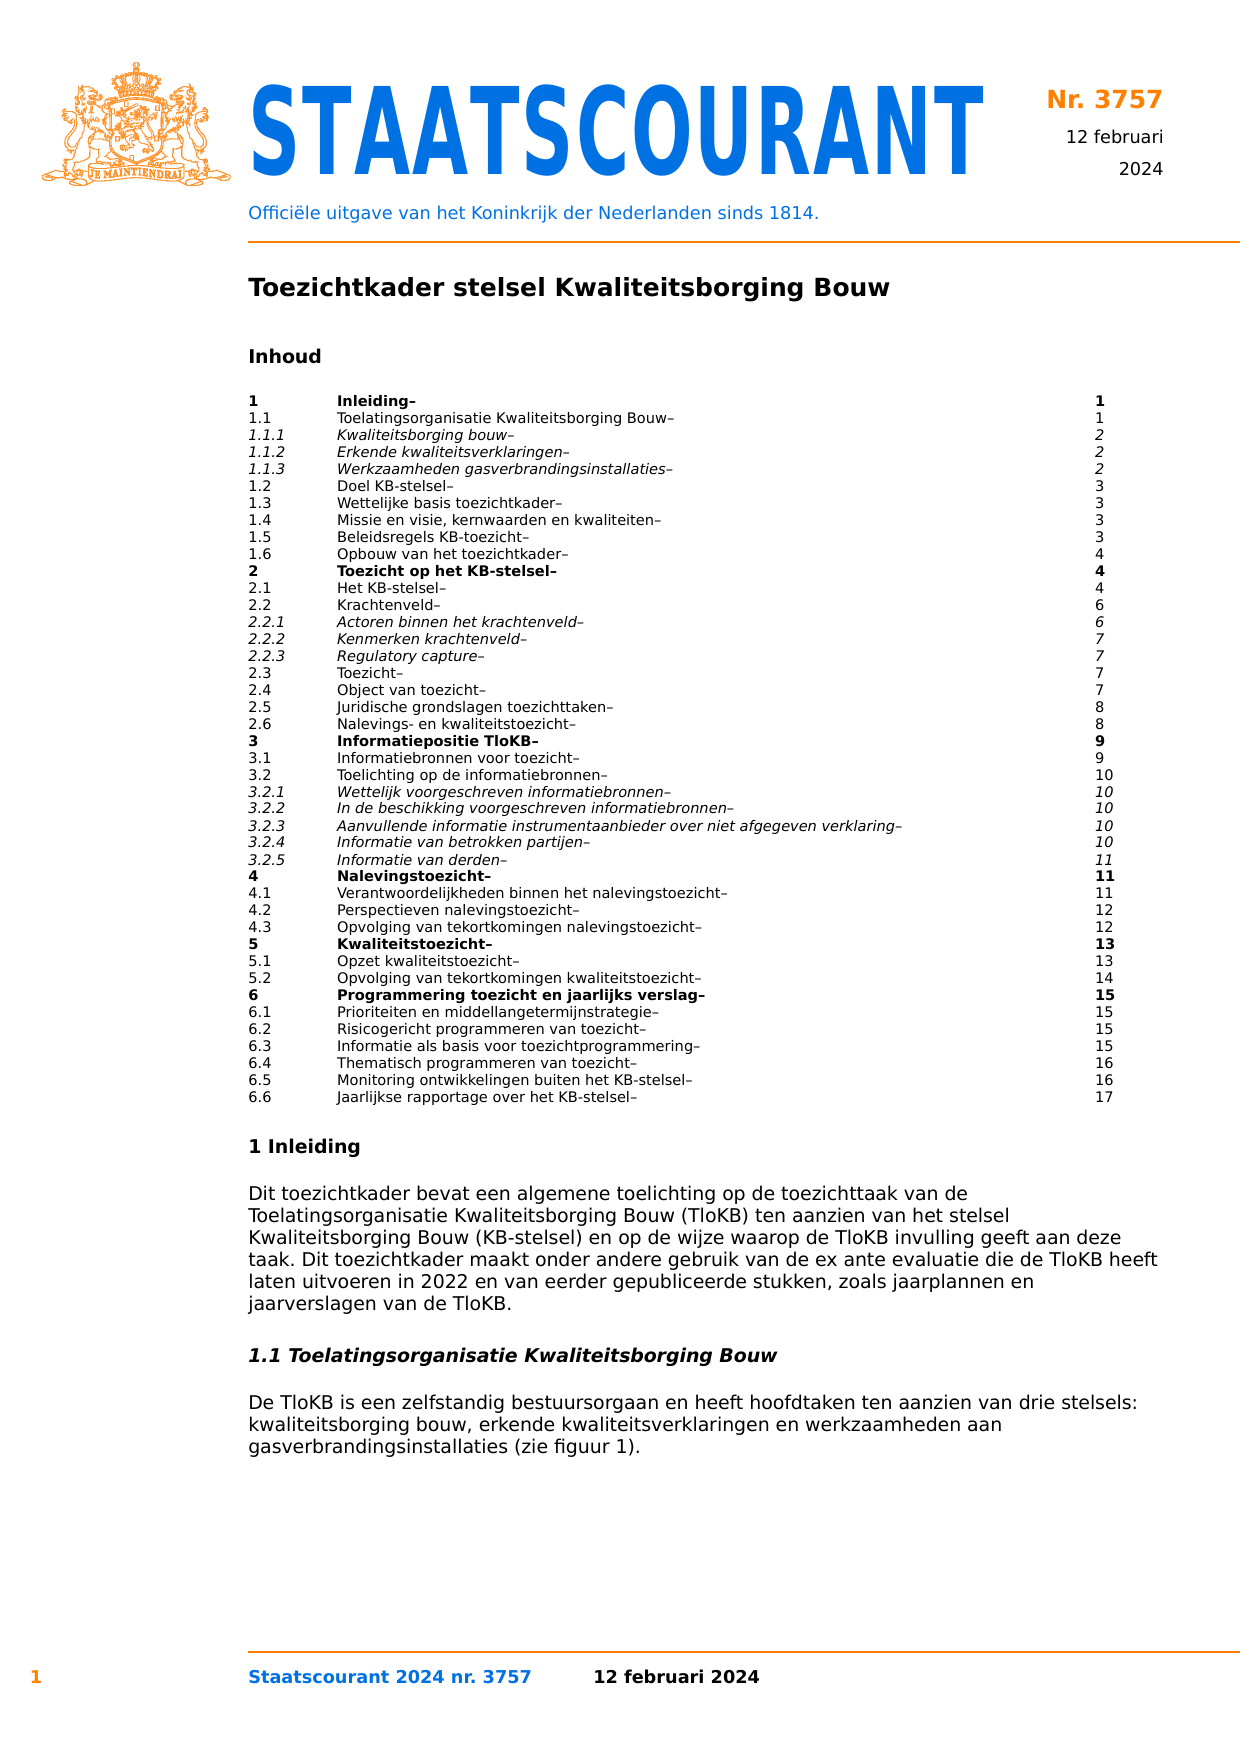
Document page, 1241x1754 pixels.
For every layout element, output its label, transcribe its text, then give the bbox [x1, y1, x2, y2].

table_cell 4.1 [248, 885, 331, 902]
table_header 1 [1089, 393, 1163, 410]
table_cell 10 [1089, 800, 1163, 817]
table_cell Wettelijk voorgeschreven informatiebronnen– [331, 784, 1089, 800]
table_cell Nalevings- en kwaliteitstoezicht– [331, 716, 1089, 732]
table_cell 3.2.4 [248, 834, 331, 851]
table_cell Doel KB-stelsel– [331, 478, 1089, 495]
table_cell 1 [1089, 410, 1163, 427]
table_cell Kenmerken krachtenveld– [331, 631, 1089, 648]
table_cell Thematisch programmeren van toezicht– [331, 1055, 1089, 1072]
table_cell Monitoring ontwikkelingen buiten het KB-stelsel– [331, 1072, 1089, 1089]
table_cell 6.2 [248, 1021, 331, 1038]
table_cell Opbouw van het toezichtkader– [331, 546, 1089, 563]
table_cell 9 [1089, 733, 1163, 749]
table_cell 6 [248, 987, 331, 1004]
table_cell Juridische grondslagen toezichttaken– [331, 699, 1089, 716]
table_cell 2024 [998, 153, 1240, 203]
table_cell 2 [1089, 444, 1163, 461]
table_cell 7 [1089, 631, 1163, 648]
table_cell 3.2 [248, 766, 331, 783]
table_cell 2.1 [248, 580, 331, 597]
table_cell 6.4 [248, 1055, 331, 1072]
table_cell Wettelijke basis toezichtkader– [331, 495, 1089, 512]
table_cell Informatie van derden– [331, 851, 1089, 868]
table_cell 3.1 [248, 750, 331, 766]
subtitle 1 Inleiding [248, 1136, 1163, 1158]
table_cell Kwaliteitstoezicht– [331, 936, 1089, 953]
table_cell 13 [1089, 936, 1163, 953]
table_cell Toelichting op de informatiebronnen– [331, 766, 1089, 783]
table_cell Jaarlijkse rapportage over het KB-stelsel– [331, 1089, 1089, 1106]
text Dit toezichtkader bevat een algemene toelichting op de toezichttaak van de Toelatingsorganisatie Kwaliteitsborging Bouw (TloKB) ten aanzien van het stelsel Kwaliteitsborging Bouw (KB-stelsel) en op de wijze waarop de TloKB invulling geeft aan deze taak. Dit toezichtkader maakt onder andere gebruik van de ex ante evaluatie die de TloKB heeft laten uitvoeren in 2022 en van eerder gepubliceerde stukken, zoals jaarplannen en jaarverslagen van de TloKB. [248, 1183, 1163, 1315]
table_cell 2.2.2 [248, 631, 331, 648]
table_cell Opvolging van tekortkomingen kwaliteitstoezicht– [331, 970, 1089, 987]
picture [41, 62, 231, 186]
table_cell Perspectieven nalevingstoezicht– [331, 902, 1089, 919]
table_cell 16 [1089, 1072, 1163, 1089]
table_cell 10 [1089, 818, 1163, 834]
table_cell 3.2.5 [248, 851, 331, 868]
table_cell Het KB-stelsel– [331, 580, 1089, 597]
table_cell 15 [1089, 1038, 1163, 1055]
table_cell 3 [1089, 529, 1163, 546]
table_cell 2.3 [248, 665, 331, 682]
table_cell 2.2.3 [248, 648, 331, 664]
table_cell Verantwoordelijkheden binnen het nalevingstoezicht– [331, 885, 1089, 902]
table_cell 3.2.3 [248, 818, 331, 834]
table_cell 10 [1089, 784, 1163, 800]
table_cell 2.2.1 [248, 614, 331, 631]
table_cell Krachtenveld– [331, 597, 1089, 614]
table_cell 7 [1089, 682, 1163, 698]
table_cell 1.1.1 [248, 427, 331, 444]
table_cell Informatie van betrokken partijen– [331, 834, 1089, 851]
table_cell 1.2 [248, 478, 331, 495]
table_cell Toezicht op het KB-stelsel– [331, 563, 1089, 580]
table_cell 5.1 [248, 953, 331, 970]
subtitle 1.1 Toelatingsorganisatie Kwaliteitsborging Bouw [248, 1345, 1163, 1367]
text De TloKB is een zelfstandig bestuursorgaan en heeft hoofdtaken ten aanzien van drie stelsels: kwaliteitsborging bouw, erkende kwaliteitsverklaringen en werkzaamheden aan gasverbrandingsinstallaties (zie figuur 1). [248, 1392, 1163, 1458]
table_cell 8 [1089, 716, 1163, 732]
table_cell 2.5 [248, 699, 331, 716]
table_cell Missie en visie, kernwaarden en kwaliteiten– [331, 512, 1089, 529]
table_cell Toelatingsorganisatie Kwaliteitsborging Bouw– [331, 410, 1089, 427]
table_cell 8 [1089, 699, 1163, 716]
table_cell Risicogericht programmeren van toezicht– [331, 1021, 1089, 1038]
table_cell 5 [248, 936, 331, 953]
table_cell 1.5 [248, 529, 331, 546]
table_cell 3.2.2 [248, 800, 331, 817]
table_cell 6.1 [248, 1004, 331, 1021]
table_cell 1.1 [248, 410, 331, 427]
table_cell 7 [1089, 648, 1163, 664]
table_cell Officiële uitgave van het Koninkrijk der Nederlanden sinds 1814. [248, 203, 1240, 241]
table_cell 1.4 [248, 512, 331, 529]
table_cell 6 [1089, 614, 1163, 631]
table_cell 3 [1089, 478, 1163, 495]
table_cell Toezicht– [331, 665, 1089, 682]
table_cell 11 [1089, 868, 1163, 885]
table_cell 1.1.2 [248, 444, 331, 461]
table_cell 3 [248, 733, 331, 749]
table_cell 3 [1089, 512, 1163, 529]
table_cell Werkzaamheden gasverbrandingsinstallaties– [331, 461, 1089, 478]
table_cell 15 [1089, 1021, 1163, 1038]
table_cell 6.6 [248, 1089, 331, 1106]
subtitle Toezichtkader stelsel Kwaliteitsborging Bouw [248, 273, 1163, 302]
table_cell 16 [1089, 1055, 1163, 1072]
table_cell Kwaliteitsborging bouw– [331, 427, 1089, 444]
table_cell 2 [248, 563, 331, 580]
table_cell 2.2 [248, 597, 331, 614]
table_cell 5.2 [248, 970, 331, 987]
table_cell 15 [1089, 987, 1163, 1004]
table_cell 4 [248, 868, 331, 885]
table_cell 4.2 [248, 902, 331, 919]
table_cell 10 [1089, 834, 1163, 851]
table_cell Aanvullende informatie instrumentaanbieder over niet afgegeven verklaring– [331, 818, 1089, 834]
table_cell Nalevingstoezicht– [331, 868, 1089, 885]
subtitle Inhoud [248, 346, 1163, 368]
table_header 1 [248, 393, 331, 410]
table_cell Prioriteiten en middellangetermijnstrategie– [331, 1004, 1089, 1021]
table_cell Actoren binnen het krachtenveld– [331, 614, 1089, 631]
table_header STAATSCOURANT [248, 62, 998, 203]
table_cell 9 [1089, 750, 1163, 766]
table_cell 13 [1089, 953, 1163, 970]
table_cell 12 [1089, 902, 1163, 919]
table_cell 7 [1089, 665, 1163, 682]
table_cell 3 [1089, 495, 1163, 512]
table_cell 11 [1089, 851, 1163, 868]
table_cell Informatie als basis voor toezichtprogrammering– [331, 1038, 1089, 1055]
table_header [25, 62, 248, 241]
table_cell 10 [1089, 766, 1163, 783]
table_cell In de beschikking voorgeschreven informatiebronnen– [331, 800, 1089, 817]
table_cell 3.2.1 [248, 784, 331, 800]
table_cell Beleidsregels KB-toezicht– [331, 529, 1089, 546]
table_cell 2 [1089, 427, 1163, 444]
table_cell 4 [1089, 546, 1163, 563]
table_cell Regulatory capture– [331, 648, 1089, 664]
table_cell 11 [1089, 885, 1163, 902]
table_cell Informatiebronnen voor toezicht– [331, 750, 1089, 766]
table_header Inleiding– [331, 393, 1089, 410]
table_cell Opvolging van tekortkomingen nalevingstoezicht– [331, 919, 1089, 936]
table_header Nr. 3757 [998, 62, 1240, 121]
table_cell 14 [1089, 970, 1163, 987]
table_cell 12 [1089, 919, 1163, 936]
table_cell Programmering toezicht en jaarlijks verslag– [331, 987, 1089, 1004]
table_cell 6.3 [248, 1038, 331, 1055]
table_cell 15 [1089, 1004, 1163, 1021]
table_cell 4 [1089, 563, 1163, 580]
table_cell 1.3 [248, 495, 331, 512]
table_cell 4.3 [248, 919, 331, 936]
table_cell 1.1.3 [248, 461, 331, 478]
table_cell Erkende kwaliteitsverklaringen– [331, 444, 1089, 461]
table_cell Informatiepositie TloKB– [331, 733, 1089, 749]
table_cell Object van toezicht– [331, 682, 1089, 698]
table_cell 6 [1089, 597, 1163, 614]
table_cell 4 [1089, 580, 1163, 597]
table_cell 2 [1089, 461, 1163, 478]
table_cell 6.5 [248, 1072, 331, 1089]
table_cell 2.6 [248, 716, 331, 732]
table_cell 1.6 [248, 546, 331, 563]
table_cell 12 februari [998, 121, 1240, 153]
table_cell Opzet kwaliteitstoezicht– [331, 953, 1089, 970]
table_cell 17 [1089, 1089, 1163, 1106]
table_cell 2.4 [248, 682, 331, 698]
